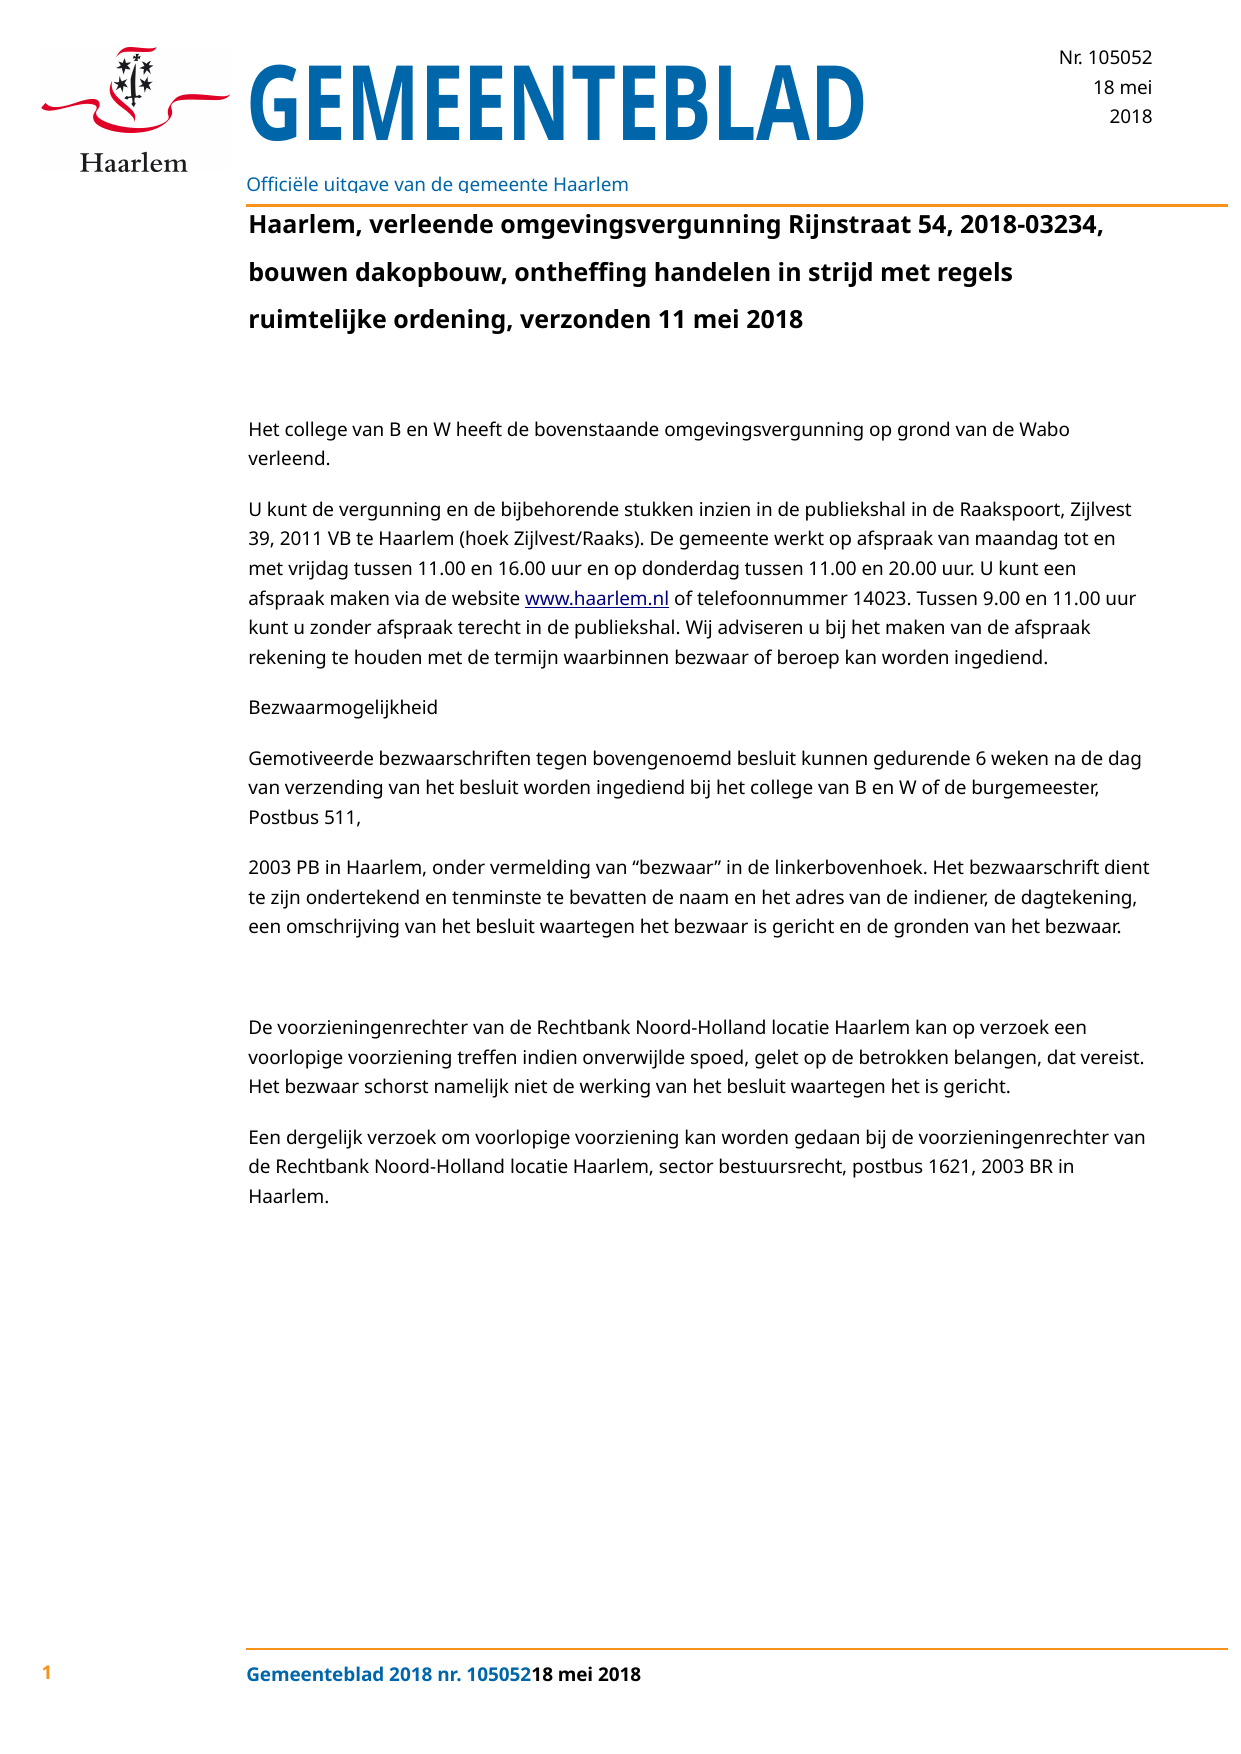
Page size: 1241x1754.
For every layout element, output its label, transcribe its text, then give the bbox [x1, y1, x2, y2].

text Gemotiveerde bezwaarschriften tegen bovengenoemd besluit kunnen gedurende 6 weken na de dag van verzending van het besluit worden ingediend bij het college van B en W of de burgemeester, Postbus 511, [248, 745, 1152, 829]
picture [41, 47, 231, 172]
text Een dergelijk verzoek om voorlopige voorziening kan worden gedaan bij de voorzieningenrechter van de Rechtbank Noord-Holland locatie Haarlem, sector bestuursrecht, postbus 1621, 2003 BR in Haarlem. [248, 1124, 1152, 1209]
text Haarlem, verleende omgevingsvergunning Rijnstraat 54, 2018-03234, bouwen dakopbouw, ontheffing handelen in strijd met regels ruimtelijke ordening, verzonden 11 mei 2018 [248, 207, 1152, 336]
text Bezwaarmogelijkheid [248, 694, 1152, 720]
text U kunt de vergunning en de bijbehorende stukken inzien in de publiekshal in de Raakspoort, Zijlvest 39, 2011 VB te Haarlem (hoek Zijlvest/Raaks). De gemeente werkt op afspraak van maandag tot en met vrijdag tussen 11.00 en 16.00 uur en op donderdag tussen 11.00 en 20.00 uur. U kunt een afspraak maken via de website www.haarlem.nl of telefoonnummer 14023. Tussen 9.00 en 11.00 uur kunt u zonder afspraak terecht in de publiekshal. Wij adviseren u bij het maken van de afspraak rekening te houden met de termijn waarbinnen bezwaar of beroep kan worden ingediend. [248, 496, 1152, 669]
text De voorzieningenrechter van de Rechtbank Noord-Holland locatie Haarlem kan op verzoek een voorlopige voorziening treffen indien onverwijlde spoed, gelet op de betrokken belangen, dat vereist. Het bezwaar schorst namelijk niet de werking van het besluit waartegen het is gericht. [248, 1014, 1152, 1099]
text Het college van B en W heeft de bovenstaande omgevingsvergunning op grond van de Wabo verleend. [248, 416, 1152, 471]
text 2003 PB in Haarlem, onder vermelding van “bezwaar” in de linkerbovenhoek. Het bezwaarschrift dient te zijn ondertekend en tenminste te bevatten de naam en het adres van de indiener, de dagtekening, een omschrijving van het besluit waartegen het bezwaar is gericht en de gronden van het bezwaar. [248, 854, 1152, 939]
